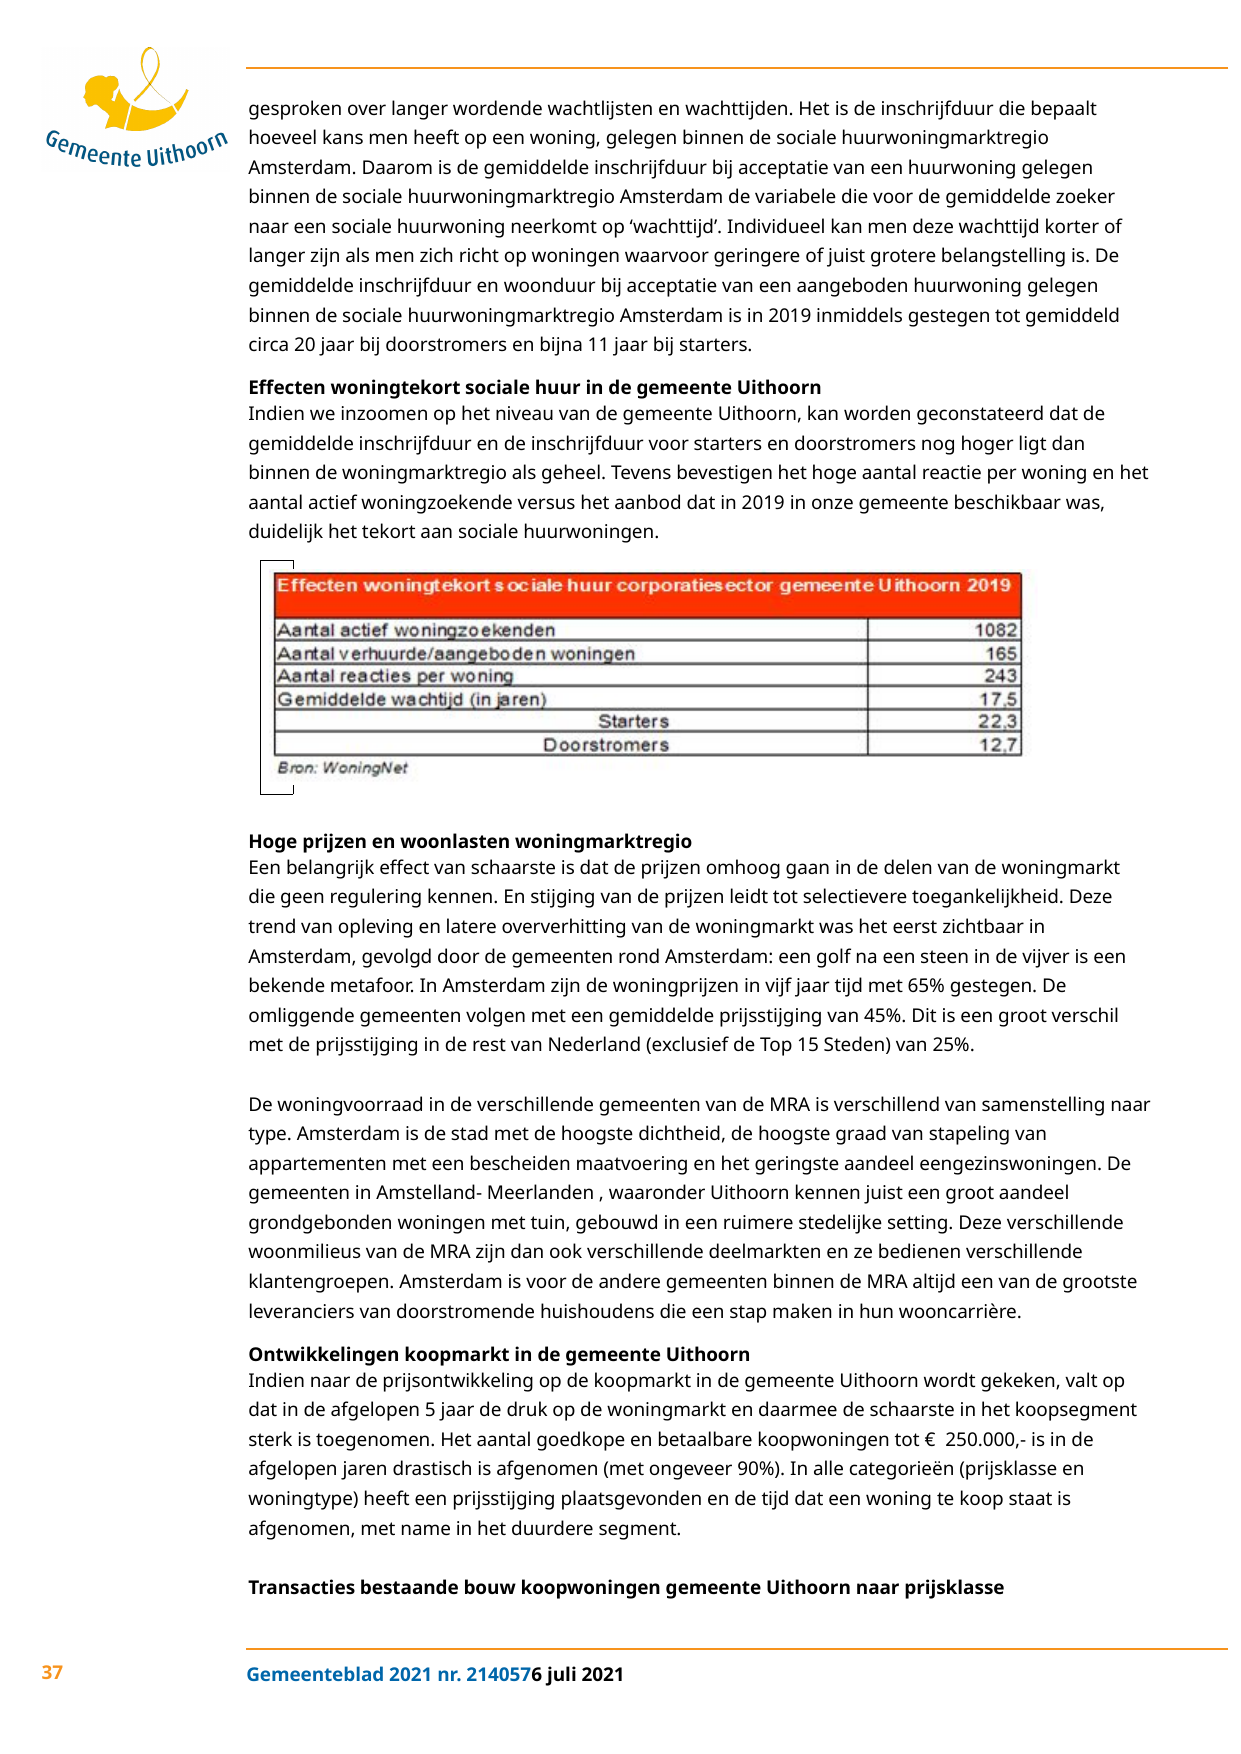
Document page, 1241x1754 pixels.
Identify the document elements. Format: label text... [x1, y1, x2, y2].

text De woningvoorraad in de verschillende gemeenten van de MRA is verschillend van samenstelling naar type. Amsterdam is de stad met de hoogste dichtheid, de hoogste graad van stapeling van appartementen met een bescheiden maatvoering en het geringste aandeel eengezinswoningen. De gemeenten in Amstelland- Meerlanden , waaronder Uithoorn kennen juist een groot aandeel grondgebonden woningen met tuin, gebouwd in een ruimere stedelijke setting. Deze verschillende woonmilieus van de MRA zijn dan ook verschillende deelmarkten en ze bedienen verschillende klantengroepen. Amsterdam is voor de andere gemeenten binnen de MRA altijd een van de grootste leveranciers van doorstromende huishoudens die een stap maken in hun wooncarrière. [248, 1091, 1152, 1324]
text Een belangrijk effect van schaarste is dat de prijzen omhoog gaan in de delen van de woningmarkt die geen regulering kennen. En stijging van de prijzen leidt tot selectievere toegankelijkheid. Deze trend van opleving en latere oververhitting van de woningmarkt was het eerst zichtbaar in Amsterdam, gevolgd door de gemeenten rond Amsterdam: een golf na een steen in de vijver is een bekende metafoor. In Amsterdam zijn de woningprijzen in vijf jaar tijd met 65% gestegen. De omliggende gemeenten volgen met een gemiddelde prijsstijging van 45%. Dit is een groot verschil met de prijsstijging in de rest van Nederland (exclusief de Top 15 Steden) van 25%. [248, 854, 1152, 1057]
text Indien naar de prijsontwikkeling op de koopmarkt in de gemeente Uithoorn wordt gekeken, valt op dat in de afgelopen 5 jaar de druk op de woningmarkt en daarmee de schaarste in het koopsegment sterk is toegenomen. Het aantal goedkope en betaalbare koopwoningen tot € 250.000,- is in de afgelopen jaren drastisch is afgenomen (met ongeveer 90%). In alle categorieën (prijsklasse en woningtype) heeft een prijsstijging plaatsgevonden en de tijd dat een woning te koop staat is afgenomen, met name in het duurdere segment. [248, 1367, 1152, 1540]
text Hoge prijzen en woonlasten woningmarktregio [248, 828, 1152, 854]
text Ontwikkelingen koopmarkt in de gemeente Uithoorn [248, 1341, 1152, 1367]
table_header Transacties bestaande bouw koopwoningen gemeente Uithoorn naar prijsklasse [248, 1574, 1152, 1600]
text Effecten woningtekort sociale huur in de gemeente Uithoorn [248, 374, 1152, 400]
picture [41, 47, 231, 172]
picture [268, 569, 1038, 785]
text Indien we inzoomen op het niveau van de gemeente Uithoorn, kan worden geconstateerd dat de gemiddelde inschrijfduur en de inschrijfduur voor starters en doorstromers nog hoger ligt dan binnen de woningmarktregio als geheel. Tevens bevestigen het hoge aantal reactie per woning en het aantal actief woningzoekende versus het aanbod dat in 2019 in onze gemeente beschikbaar was, duidelijk het tekort aan sociale huurwoningen. [248, 400, 1152, 544]
text gesproken over langer wordende wachtlijsten en wachttijden. Het is de inschrijfduur die bepaalt hoeveel kans men heeft op een woning, gelegen binnen de sociale huurwoningmarktregio Amsterdam. Daarom is de gemiddelde inschrijfduur bij acceptatie van een huurwoning gelegen binnen de sociale huurwoningmarktregio Amsterdam de variabele die voor de gemiddelde zoeker naar een sociale huurwoning neerkomt op ‘wachttijd’. Individueel kan men deze wachttijd korter of langer zijn als men zich richt op woningen waarvoor geringere of juist grotere belangstelling is. De gemiddelde inschrijfduur en woonduur bij acceptatie van een aangeboden huurwoning gelegen binnen de sociale huurwoningmarktregio Amsterdam is in 2019 inmiddels gestegen tot gemiddeld circa 20 jaar bij doorstromers en bijna 11 jaar bij starters. [248, 95, 1152, 357]
